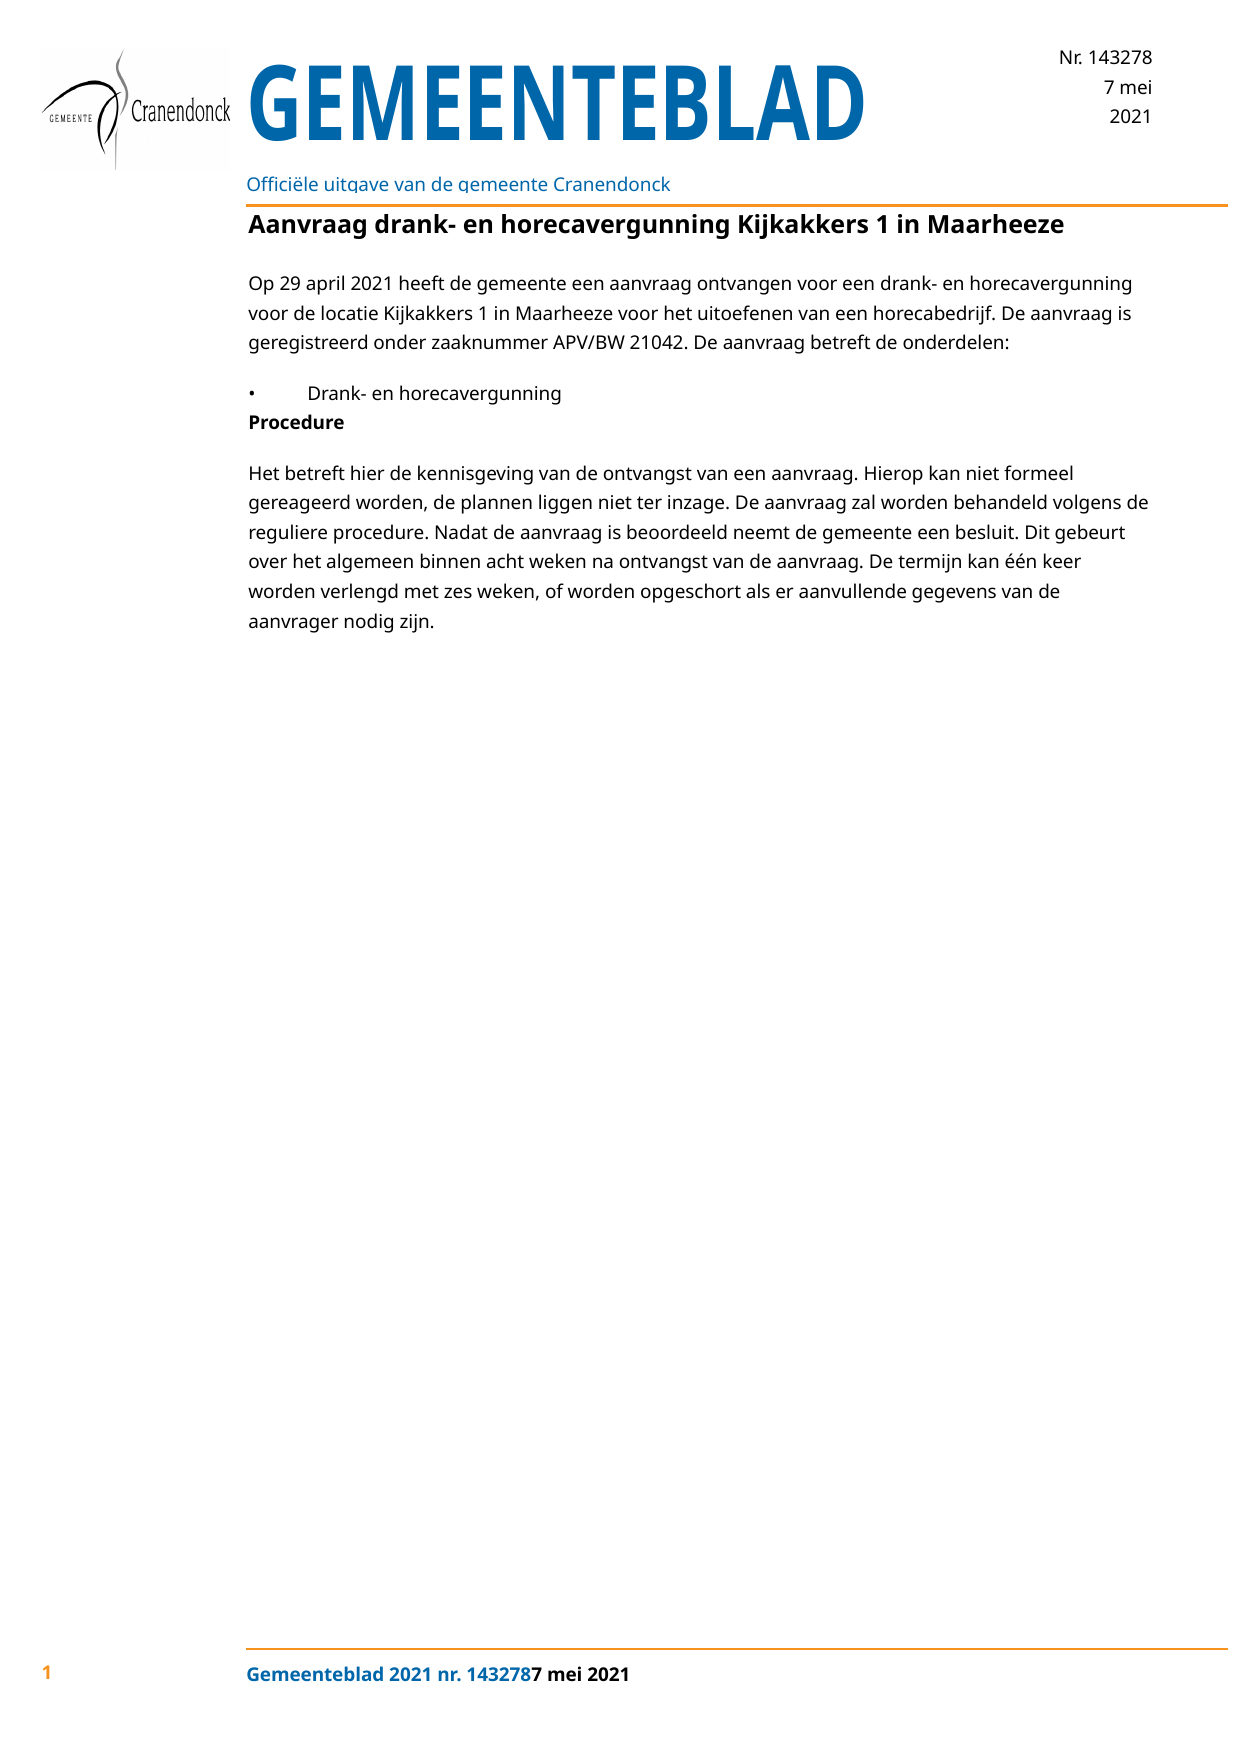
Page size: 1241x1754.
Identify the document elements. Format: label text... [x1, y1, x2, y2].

list Drank- en horecavergunning [248, 380, 1152, 406]
text Op 29 april 2021 heeft de gemeente een aanvraag ontvangen voor een drank- en horecavergunning voor de locatie Kijkakkers 1 in Maarheeze voor het uitoefenen van een horecabedrijf. De aanvraag is geregistreerd onder zaaknummer APV/BW 21042. De aanvraag betreft de onderdelen: [248, 270, 1152, 355]
picture [41, 47, 231, 172]
text Het betreft hier de kennisgeving van de ontvangst van een aanvraag. Hierop kan niet formeel gereageerd worden, de plannen liggen niet ter inzage. De aanvraag zal worden behandeld volgens de reguliere procedure. Nadat de aanvraag is beoordeeld neemt de gemeente een besluit. Dit gebeurt over het algemeen binnen acht weken na ontvangst van de aanvraag. De termijn kan één keer worden verlengd met zes weken, of worden opgeschort als er aanvullende gegevens van de aanvrager nodig zijn. [248, 460, 1152, 633]
text Aanvraag drank- en horecavergunning Kijkakkers 1 in Maarheeze [248, 207, 1152, 241]
text Procedure [248, 409, 1152, 435]
